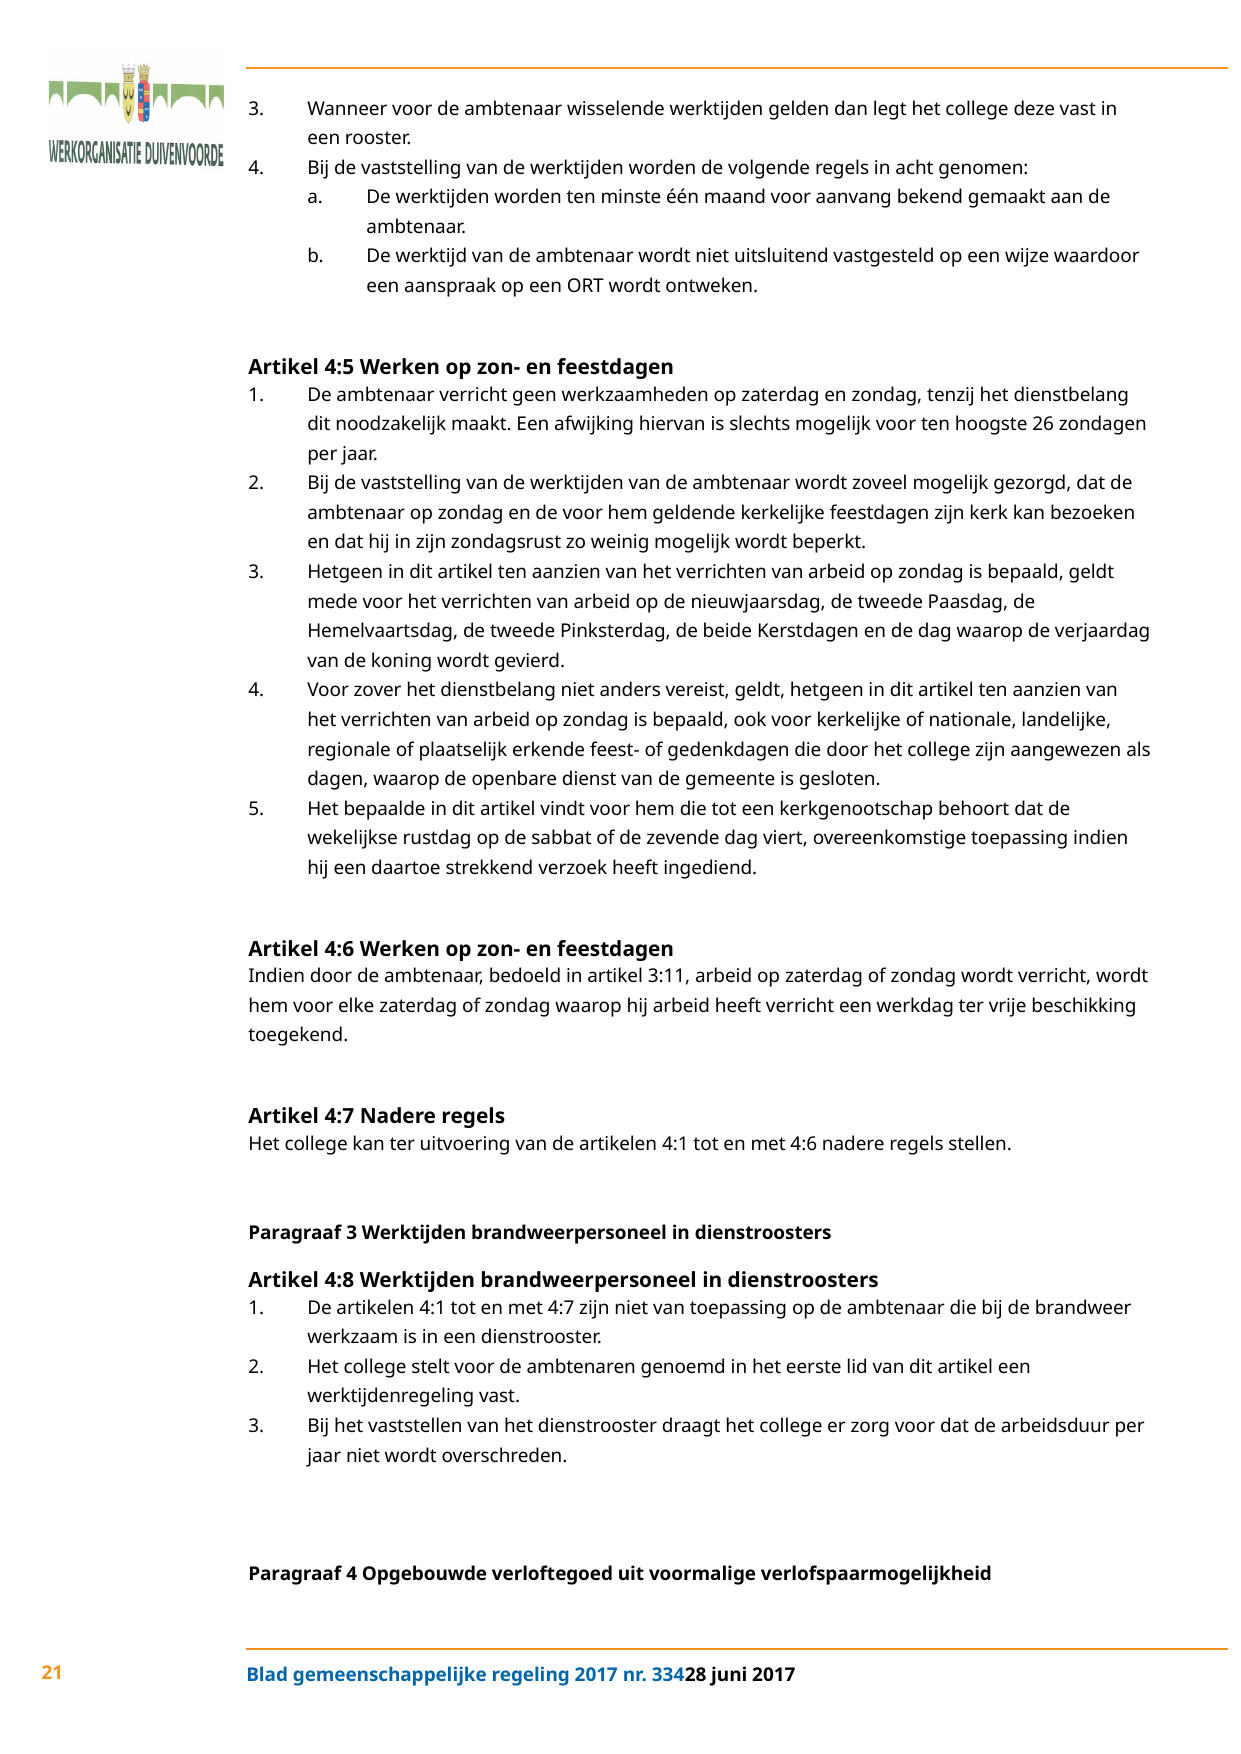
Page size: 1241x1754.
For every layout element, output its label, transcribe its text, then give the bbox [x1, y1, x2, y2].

list De werktijd van de ambtenaar wordt niet uitsluitend vastgesteld op een wijze waardoor een aanspraak op een ORT wordt ontweken. [307, 243, 1152, 298]
text Artikel 4:6 Werken op zon- en feestdagen [248, 934, 1152, 962]
text Het college kan ter uitvoering van de artikelen 4:1 tot en met 4:6 nadere regels stellen. [248, 1130, 1152, 1156]
list Hetgeen in dit artikel ten aanzien van het verrichten van arbeid op zondag is bepaald, geldt mede voor het verrichten van arbeid op de nieuwjaarsdag, de tweede Paasdag, de Hemelvaartsdag, de tweede Pinksterdag, de beide Kerstdagen en de dag waarop de verjaardag van de koning wordt gevierd. [248, 558, 1152, 673]
list Het bepaalde in dit artikel vindt voor hem die tot een kerkgenootschap behoort dat de wekelijkse rustdag op de sabbat of de zevende dag viert, overeenkomstige toepassing indien hij een daartoe strekkend verzoek heeft ingediend. [248, 795, 1152, 880]
list Voor zover het dienstbelang niet anders vereist, geldt, hetgeen in dit artikel ten aanzien van het verrichten van arbeid op zondag is bepaald, ook voor kerkelijke of nationale, landelijke, regionale of plaatselijk erkende feest- of gedenkdagen die door het college zijn aangewezen als dagen, waarop de openbare dienst van de gemeente is gesloten. [248, 677, 1152, 791]
picture [41, 47, 231, 172]
text Artikel 4:8 Werktijden brandweerpersoneel in dienstroosters [248, 1265, 1152, 1294]
list Bij het vaststellen van het dienstrooster draagt het college er zorg voor dat de arbeidsduur per jaar niet wordt overschreden. [248, 1412, 1152, 1467]
list Het college stelt voor de ambtenaren genoemd in het eerste lid van dit artikel een werktijdenregeling vast. [248, 1353, 1152, 1408]
list De werktijden worden ten minste één maand voor aanvang bekend gemaakt aan de ambtenaar. [307, 183, 1152, 239]
list De ambtenaar verricht geen werkzaamheden op zaterdag en zondag, tenzij het dienstbelang dit noodzakelijk maakt. Een afwijking hiervan is slechts mogelijk voor ten hoogste 26 zondagen per jaar. [248, 381, 1152, 466]
list Bij de vaststelling van de werktijden van de ambtenaar wordt zoveel mogelijk gezorgd, dat de ambtenaar op zondag en de voor hem geldende kerkelijke feestdagen zijn kerk kan bezoeken en dat hij in zijn zondagsrust zo weinig mogelijk wordt beperkt. [248, 469, 1152, 554]
text Artikel 4:5 Werken op zon- en feestdagen [248, 352, 1152, 381]
list De artikelen 4:1 tot en met 4:7 zijn niet van toepassing op de ambtenaar die bij de brandweer werkzaam is in een dienstrooster. [248, 1294, 1152, 1349]
text Paragraaf 4 Opgebouwde verloftegoed uit voormalige verlofspaarmogelijkheid [248, 1560, 1152, 1586]
text Paragraaf 3 Werktijden brandweerpersoneel in dienstroosters [248, 1219, 1152, 1244]
text Indien door de ambtenaar, bedoeld in artikel 3:11, arbeid op zaterdag of zondag wordt verricht, wordt hem voor elke zaterdag of zondag waarop hij arbeid heeft verricht een werkdag ter vrije beschikking toegekend. [248, 962, 1152, 1047]
list Wanneer voor de ambtenaar wisselende werktijden gelden dan legt het college deze vast in een rooster. [248, 95, 1152, 150]
text Artikel 4:7 Nadere regels [248, 1102, 1152, 1130]
list Bij de vaststelling van de werktijden worden de volgende regels in acht genomen: [248, 154, 1152, 180]
